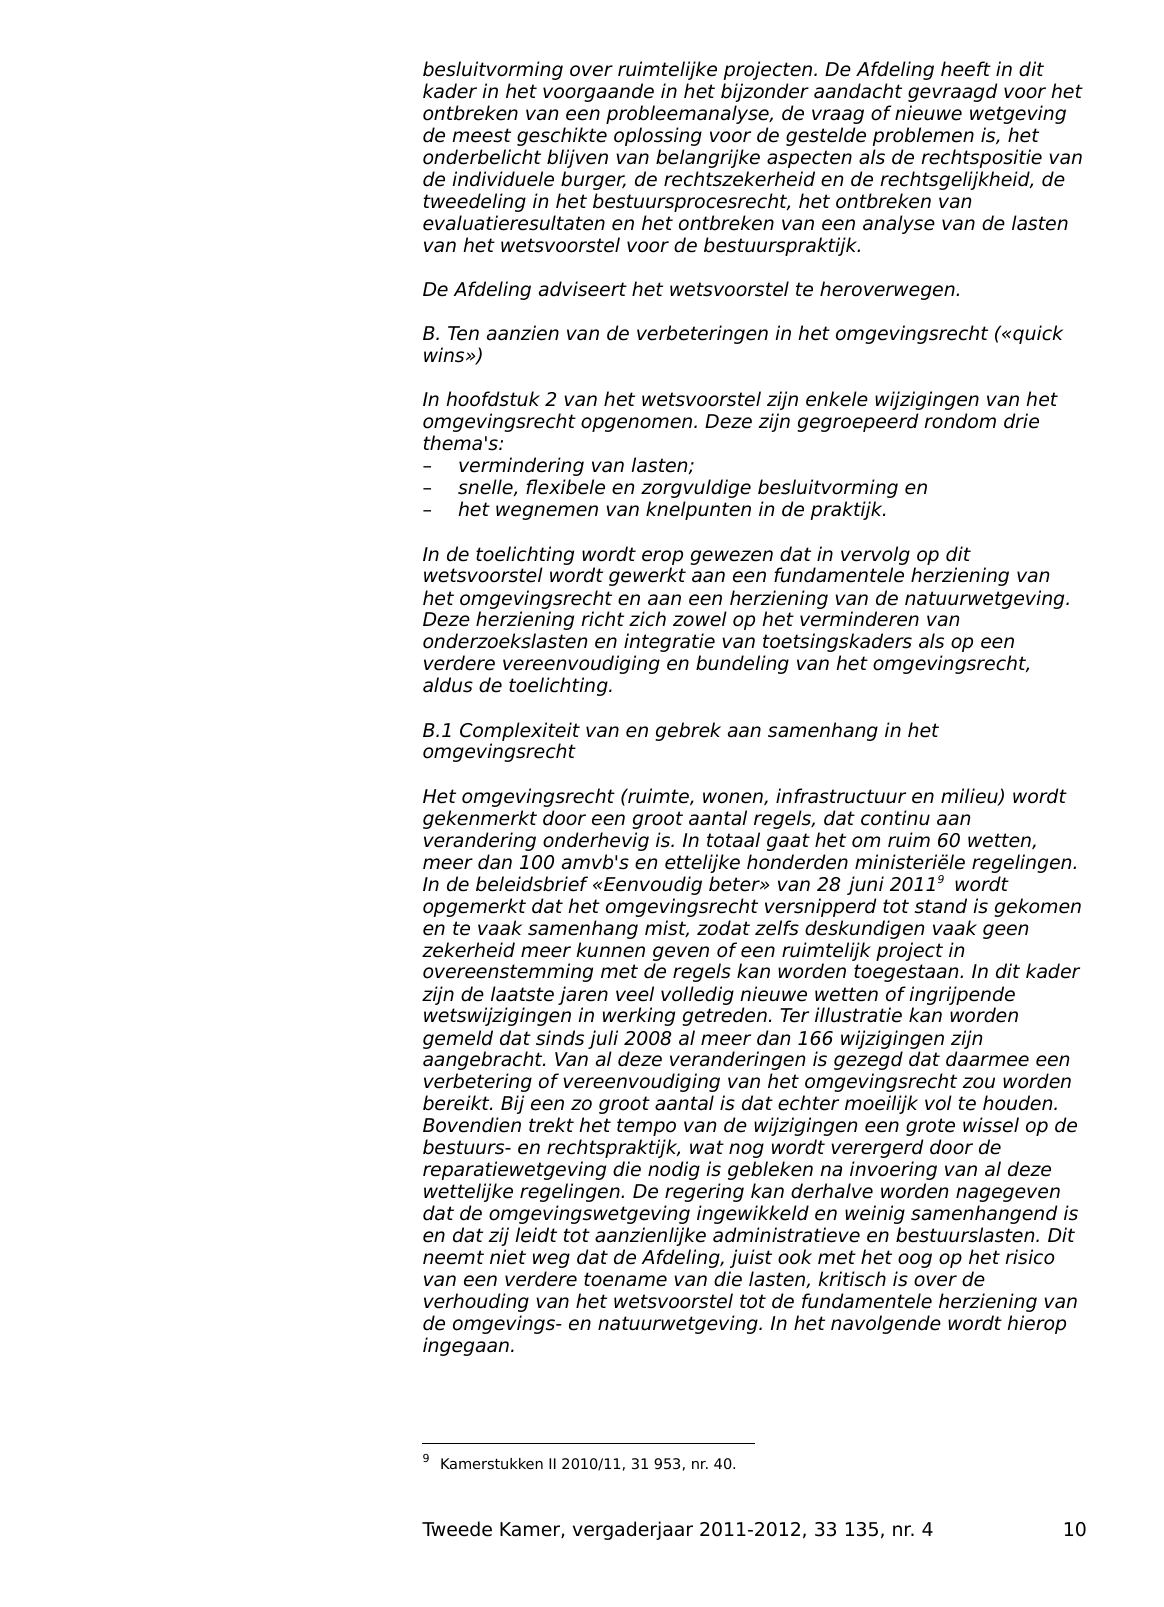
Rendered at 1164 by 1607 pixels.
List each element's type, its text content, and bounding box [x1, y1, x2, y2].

text besluitvorming over ruimtelijke projecten. De Afdeling heeft in dit kader in het voorgaande in het bijzonder aandacht gevraagd voor het ontbreken van een probleemanalyse, de vraag of nieuwe wetgeving de meest geschikte oplossing voor de gestelde problemen is, het onderbelicht blijven van belangrijke aspecten als de rechtspositie van de individuele burger, de rechtszekerheid en de rechtsgelijkheid, de tweedeling in het bestuursprocesrecht, het ontbreken van evaluatieresultaten en het ontbreken van een analyse van de lasten van het wetsvoorstel voor de bestuurspraktijk. [422, 59, 1087, 257]
text – het wegnemen van knelpunten in de praktijk. [422, 499, 1087, 521]
subtitle B. Ten aanzien van de verbeteringen in het omgevingsrecht («quick wins») [422, 323, 1087, 367]
subtitle B.1 Complexiteit van en gebrek aan samenhang in het omgevingsrecht [422, 719, 1087, 763]
text – snelle, flexibele en zorgvuldige besluitvorming en [422, 477, 1087, 499]
text De Afdeling adviseert het wetsvoorstel te heroverwegen. [422, 279, 1087, 301]
text In hoofdstuk 2 van het wetsvoorstel zijn enkele wijzigingen van het omgevingsrecht opgenomen. Deze zijn gegroepeerd rondom drie thema's: [422, 389, 1087, 455]
text In de toelichting wordt erop gewezen dat in vervolg op dit wetsvoorstel wordt gewerkt aan een fundamentele herziening van het omgevingsrecht en aan een herziening van de natuurwetgeving. Deze herziening richt zich zowel op het verminderen van onderzoekslasten en integratie van toetsingskaders als op een verdere vereenvoudiging en bundeling van het omgevingsrecht, aldus de toelichting. [422, 543, 1087, 697]
text Het omgevingsrecht (ruimte, wonen, infrastructuur en milieu) wordt gekenmerkt door een groot aantal regels, dat continu aan verandering onderhevig is. In totaal gaat het om ruim 60 wetten, meer dan 100 amvb's en ettelijke honderden ministeriële regelingen. In de beleidsbrief «Eenvoudig beter» van 28 juni 2011 wordt opgemerkt dat het omgevingsrecht versnipperd tot stand is gekomen en te vaak samenhang mist, zodat zelfs deskundigen vaak geen zekerheid meer kunnen geven of een ruimtelijk project in overeenstemming met de regels kan worden toegestaan. In dit kader zijn de laatste jaren veel volledig nieuwe wetten of ingrijpende wetswijzigingen in werking getreden. Ter illustratie kan worden gemeld dat sinds juli 2008 al meer dan 166 wijzigingen zijn aangebracht. Van al deze veranderingen is gezegd dat daarmee een verbetering of vereenvoudiging van het omgevingsrecht zou worden bereikt. Bij een zo groot aantal is dat echter moeilijk vol te houden. Bovendien trekt het tempo van de wijzigingen een grote wissel op de bestuurs- en rechtspraktijk, wat nog wordt verergerd door de reparatiewetgeving die nodig is gebleken na invoering van al deze wettelijke regelingen. De regering kan derhalve worden nagegeven dat de omgevingswetgeving ingewikkeld en weinig samenhangend is en dat zij leidt tot aanzienlijke administratieve en bestuurslasten. Dit neemt niet weg dat de Afdeling, juist ook met het oog op het risico van een verdere toename van die lasten, kritisch is over de verhouding van het wetsvoorstel tot de fundamentele herziening van de omgevings- en natuurwetgeving. In het navolgende wordt hierop ingegaan. [422, 786, 1087, 1357]
text – vermindering van lasten; [422, 455, 1087, 477]
text Kamerstukken II 2010/11, 31 953, nr. 40. [422, 1452, 1087, 1474]
